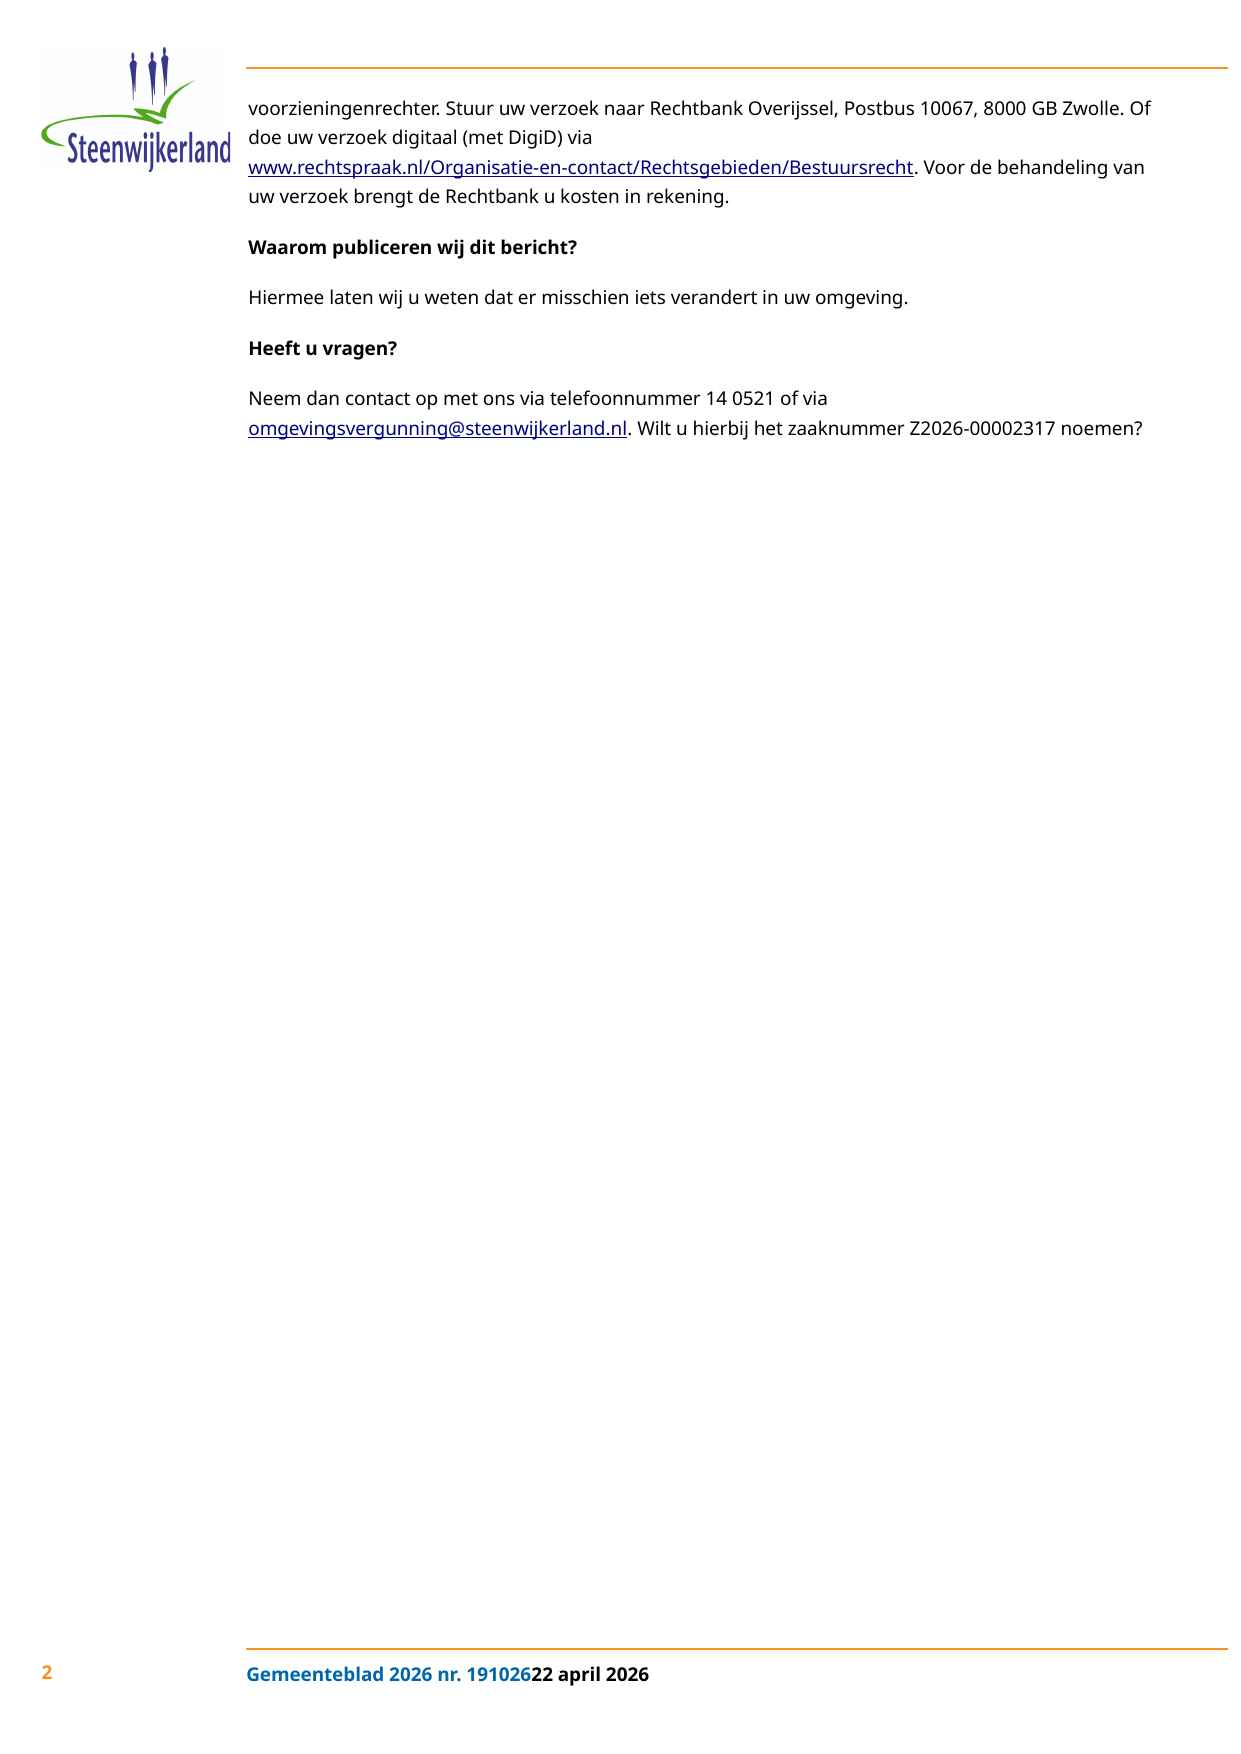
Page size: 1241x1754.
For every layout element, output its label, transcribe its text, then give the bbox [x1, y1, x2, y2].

text Neem dan contact op met ons via telefoonnummer 14 0521 of via omgevingsvergunning@steenwijkerland.nl. Wilt u hierbij het zaaknummer Z2026-00002317 noemen? [248, 385, 1152, 441]
text Hiermee laten wij u weten dat er misschien iets verandert in uw omgeving. [248, 284, 1152, 310]
text Heeft u vragen? [248, 335, 1152, 361]
picture [41, 47, 231, 172]
text voorzieningenrechter. Stuur uw verzoek naar Rechtbank Overijssel, Postbus 10067, 8000 GB Zwolle. Of doe uw verzoek digitaal (met DigiD) via www.rechtspraak.nl/Organisatie-en-contact/Rechtsgebieden/Bestuursrecht. Voor de behandeling van uw verzoek brengt de Rechtbank u kosten in rekening. [248, 95, 1152, 209]
text Waarom publiceren wij dit bericht? [248, 234, 1152, 260]
